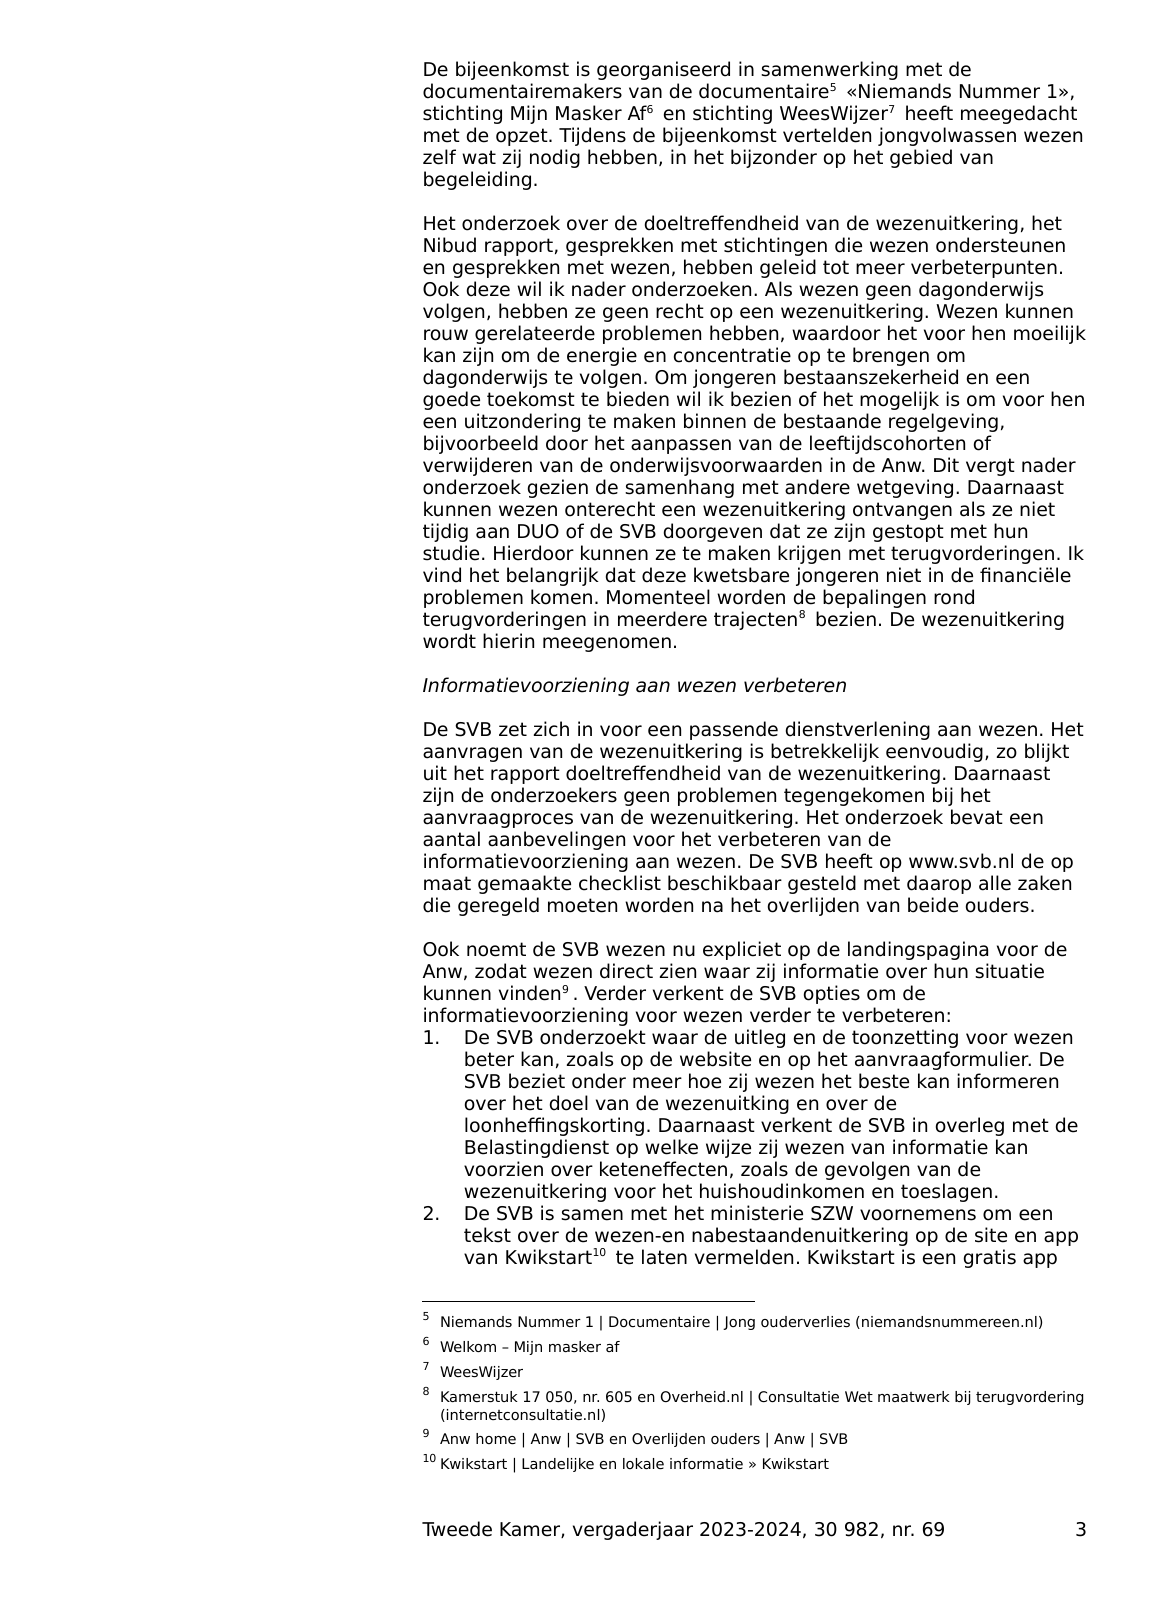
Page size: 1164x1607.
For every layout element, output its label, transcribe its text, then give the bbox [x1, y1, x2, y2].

subtitle Informatievoorziening aan wezen verbeteren [422, 675, 1087, 697]
text Ook noemt de SVB wezen nu expliciet op de landingspagina voor de Anw, zodat wezen direct zien waar zij informatie over hun situatie kunnen vinden. Verder verkent de SVB opties om de informatievoorziening voor wezen verder te verbeteren: [422, 939, 1087, 1027]
text Kamerstuk 17 050, nr. 605 en Overheid.nl | Consultatie Wet maatwerk bij terugvordering (internetconsultatie.nl) [422, 1385, 1087, 1424]
text De SVB zet zich in voor een passende dienstverlening aan wezen. Het aanvragen van de wezenuitkering is betrekkelijk eenvoudig, zo blijkt uit het rapport doeltreffendheid van de wezenuitkering. Daarnaast zijn de onderzoekers geen problemen tegengekomen bij het aanvraagproces van de wezenuitkering. Het onderzoek bevat een aantal aanbevelingen voor het verbeteren van de informatievoorziening aan wezen. De SVB heeft op www.svb.nl de op maat gemaakte checklist beschikbaar gesteld met daarop alle zaken die geregeld moeten worden na het overlijden van beide ouders. [422, 719, 1087, 917]
text Niemands Nummer 1 | Documentaire | Jong ouderverlies (niemandsnummereen.nl) [422, 1310, 1087, 1332]
text Het onderzoek over de doeltreffendheid van de wezenuitkering, het Nibud rapport, gesprekken met stichtingen die wezen ondersteunen en gesprekken met wezen, hebben geleid tot meer verbeterpunten. Ook deze wil ik nader onderzoeken. Als wezen geen dagonderwijs volgen, hebben ze geen recht op een wezenuitkering. Wezen kunnen rouw gerelateerde problemen hebben, waardoor het voor hen moeilijk kan zijn om de energie en concentratie op te brengen om dagonderwijs te volgen. Om jongeren bestaanszekerheid en een goede toekomst te bieden wil ik bezien of het mogelijk is om voor hen een uitzondering te maken binnen de bestaande regelgeving, bijvoorbeeld door het aanpassen van de leeftijdscohorten of verwijderen van de onderwijsvoorwaarden in de Anw. Dit vergt nader onderzoek gezien de samenhang met andere wetgeving. Daarnaast kunnen wezen onterecht een wezenuitkering ontvangen als ze niet tijdig aan DUO of de SVB doorgeven dat ze zijn gestopt met hun studie. Hierdoor kunnen ze te maken krijgen met terugvorderingen. Ik vind het belangrijk dat deze kwetsbare jongeren niet in de financiële problemen komen. Momenteel worden de bepalingen rond terugvorderingen in meerdere trajecten bezien. De wezenuitkering wordt hierin meegenomen. [422, 213, 1087, 653]
text De bijeenkomst is georganiseerd in samenwerking met de documentairemakers van de documentaire «Niemands Nummer 1», stichting Mijn Masker Af en stichting WeesWijzer heeft meegedacht met de opzet. Tijdens de bijeenkomst vertelden jongvolwassen wezen zelf wat zij nodig hebben, in het bijzonder op het gebied van begeleiding. [422, 59, 1087, 191]
text 1. De SVB onderzoekt waar de uitleg en de toonzetting voor wezen beter kan, zoals op de website en op het aanvraagformulier. De SVB beziet onder meer hoe zij wezen het beste kan informeren over het doel van de wezenuitking en over de loonheffingskorting. Daarnaast verkent de SVB in overleg met de Belastingdienst op welke wijze zij wezen van informatie kan voorzien over keteneffecten, zoals de gevolgen van de wezenuitkering voor het huishoudinkomen en toeslagen. [422, 1027, 1087, 1203]
text Kwikstart | Landelijke en lokale informatie » Kwikstart [422, 1452, 1087, 1474]
text Anw home | Anw | SVB en Overlijden ouders | Anw | SVB [422, 1427, 1087, 1449]
text WeesWijzer [422, 1360, 1087, 1382]
text 2. De SVB is samen met het ministerie SZW voornemens om een tekst over de wezen-en nabestaandenuitkering op de site en app van Kwikstart te laten vermelden. Kwikstart is een gratis app [422, 1203, 1087, 1269]
text Welkom – Mijn masker af [422, 1335, 1087, 1357]
